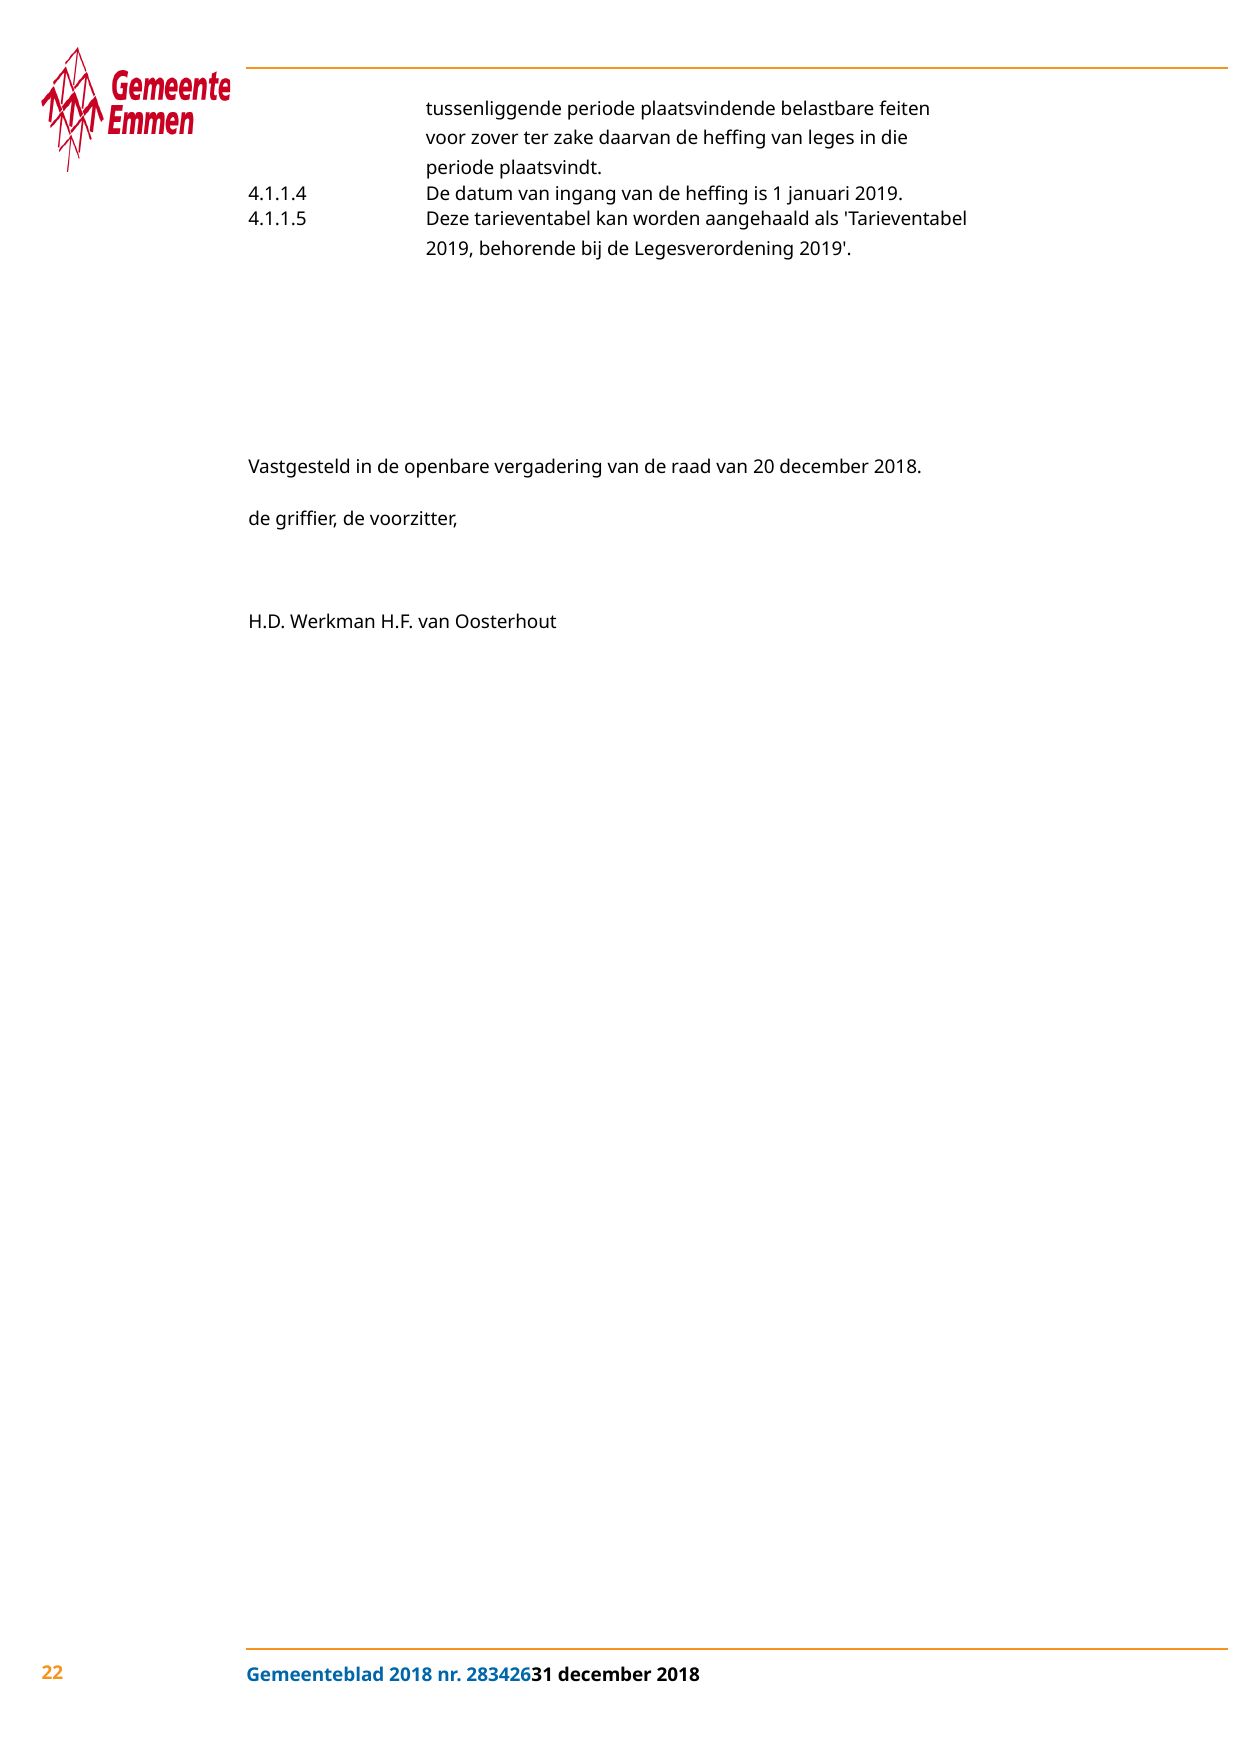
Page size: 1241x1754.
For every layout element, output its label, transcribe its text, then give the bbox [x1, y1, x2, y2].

table_cell [974, 205, 1152, 261]
table_cell [974, 95, 1152, 180]
text H.D. Werkman H.F. van Oosterhout [248, 608, 1152, 634]
table_cell De datum van ingang van de heffing is 1 januari 2019. [426, 180, 974, 205]
table_cell Deze tarieventabel kan worden aangehaald als 'Tarieventabel 2019, behorende bij de Legesverordening 2019'. [426, 205, 974, 261]
text de griffier, de voorzitter, [248, 505, 1152, 531]
text Vastgesteld in de openbare vergadering van de raad van 20 december 2018. [248, 454, 1152, 479]
table_cell [974, 180, 1152, 205]
table_cell [248, 95, 426, 180]
table_cell tussenliggende periode plaatsvindende belastbare feiten voor zover ter zake daarvan de heffing van leges in die periode plaatsvindt. [426, 95, 974, 180]
picture [41, 47, 231, 172]
table_cell 4.1.1.4 [248, 180, 426, 205]
table_cell 4.1.1.5 [248, 205, 426, 261]
